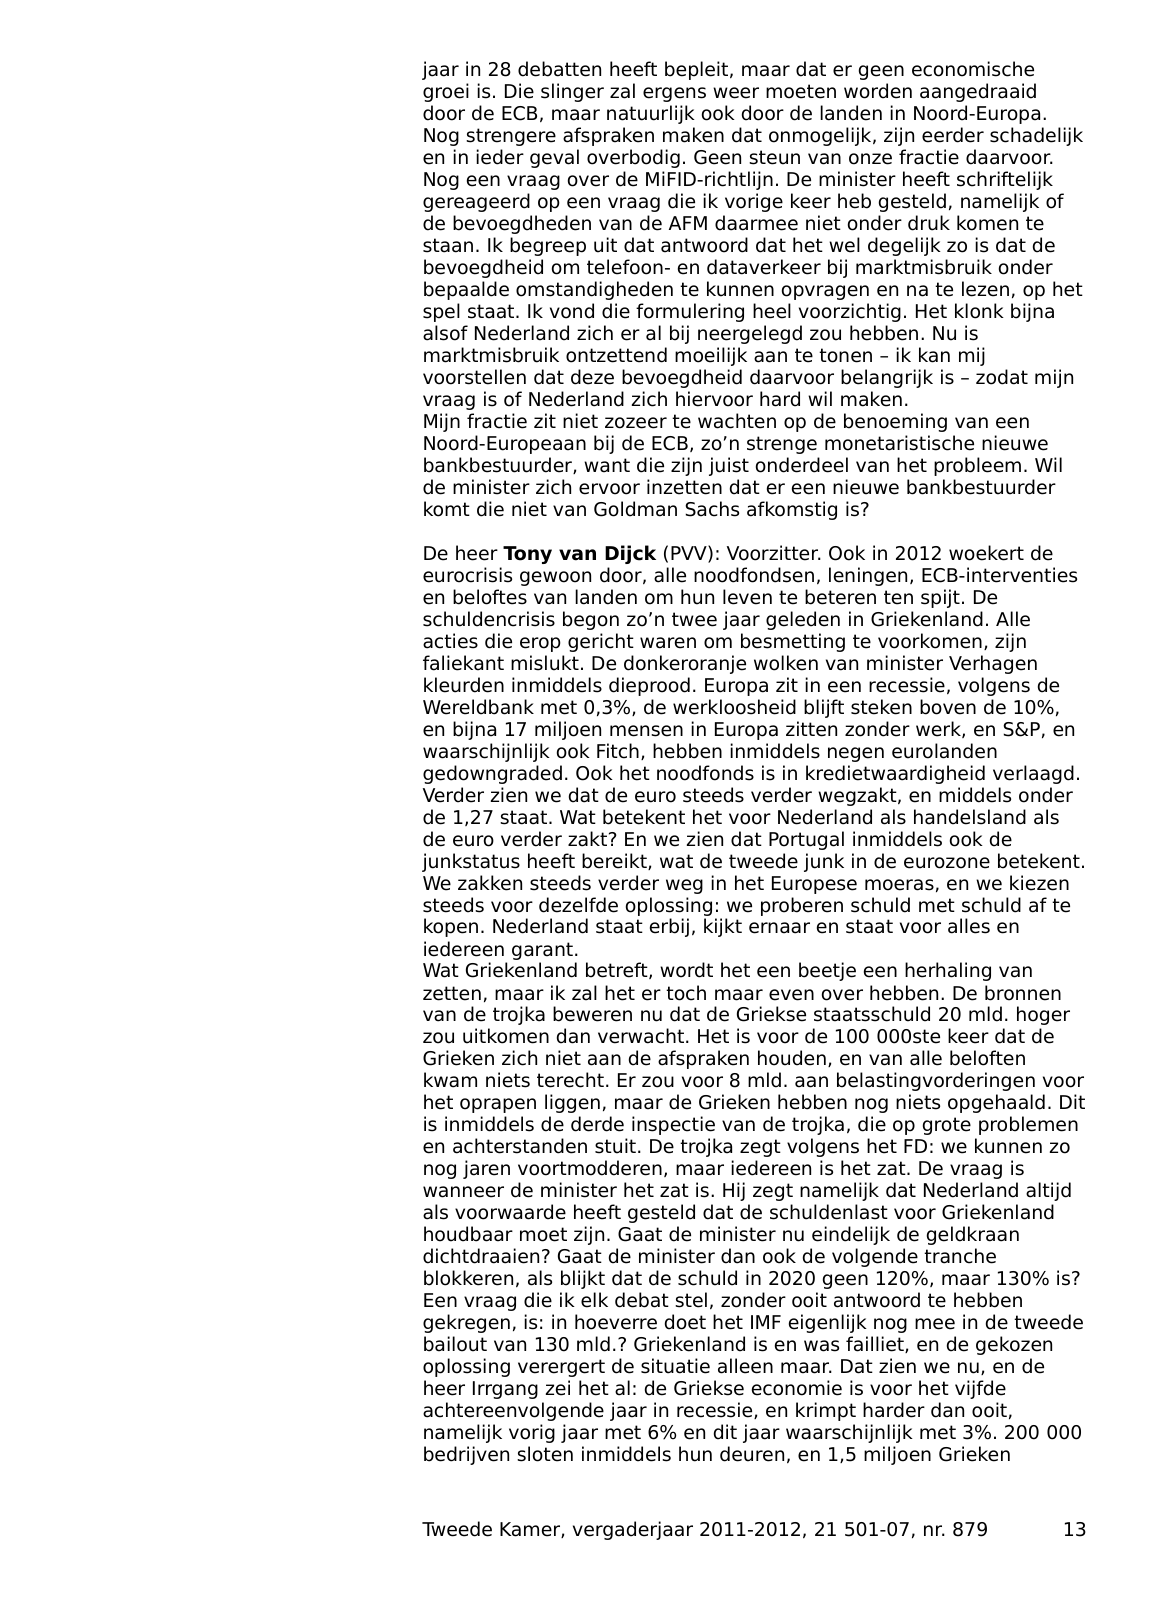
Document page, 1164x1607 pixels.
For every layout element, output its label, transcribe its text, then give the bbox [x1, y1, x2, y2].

text De heer Tony van Dijck (PVV): Voorzitter. Ook in 2012 woekert de eurocrisis gewoon door, alle noodfondsen, leningen, ECB-interventies en beloftes van landen om hun leven te beteren ten spijt. De schuldencrisis begon zo’n twee jaar geleden in Griekenland. Alle acties die erop gericht waren om besmetting te voorkomen, zijn faliekant mislukt. De donkeroranje wolken van minister Verhagen kleurden inmiddels dieprood. Europa zit in een recessie, volgens de Wereldbank met 0,3%, de werkloosheid blijft steken boven de 10%, en bijna 17 miljoen mensen in Europa zitten zonder werk, en S&P, en waarschijnlijk ook Fitch, hebben inmiddels negen eurolanden gedowngraded. Ook het noodfonds is in kredietwaardigheid verlaagd. Verder zien we dat de euro steeds verder wegzakt, en middels onder de 1,27 staat. Wat betekent het voor Nederland als handelsland als de euro verder zakt? En we zien dat Portugal inmiddels ook de junkstatus heeft bereikt, wat de tweede junk in de eurozone betekent. We zakken steeds verder weg in het Europese moeras, en we kiezen steeds voor dezelfde oplossing: we proberen schuld met schuld af te kopen. Nederland staat erbij, kijkt ernaar en staat voor alles en iedereen garant. [422, 543, 1087, 960]
text jaar in 28 debatten heeft bepleit, maar dat er geen economische groei is. Die slinger zal ergens weer moeten worden aangedraaid door de ECB, maar natuurlijk ook door de landen in Noord-Europa. Nog strengere afspraken maken dat onmogelijk, zijn eerder schadelijk en in ieder geval overbodig. Geen steun van onze fractie daarvoor. [422, 59, 1087, 169]
text Mijn fractie zit niet zozeer te wachten op de benoeming van een Noord-Europeaan bij de ECB, zo’n strenge monetaristische nieuwe bankbestuurder, want die zijn juist onderdeel van het probleem. Wil de minister zich ervoor inzetten dat er een nieuwe bankbestuurder komt die niet van Goldman Sachs afkomstig is? [422, 411, 1087, 521]
text Nog een vraag over de MiFID-richtlijn. De minister heeft schriftelijk gereageerd op een vraag die ik vorige keer heb gesteld, namelijk of de bevoegdheden van de AFM daarmee niet onder druk komen te staan. Ik begreep uit dat antwoord dat het wel degelijk zo is dat de bevoegdheid om telefoon- en dataverkeer bij marktmisbruik onder bepaalde omstandigheden te kunnen opvragen en na te lezen, op het spel staat. Ik vond die formulering heel voorzichtig. Het klonk bijna alsof Nederland zich er al bij neergelegd zou hebben. Nu is marktmisbruik ontzettend moeilijk aan te tonen – ik kan mij voorstellen dat deze bevoegdheid daarvoor belangrijk is – zodat mijn vraag is of Nederland zich hiervoor hard wil maken. [422, 169, 1087, 411]
text Wat Griekenland betreft, wordt het een beetje een herhaling van zetten, maar ik zal het er toch maar even over hebben. De bronnen van de trojka beweren nu dat de Griekse staatsschuld 20 mld. hoger zou uitkomen dan verwacht. Het is voor de 100 000ste keer dat de Grieken zich niet aan de afspraken houden, en van alle beloften kwam niets terecht. Er zou voor 8 mld. aan belastingvorderingen voor het oprapen liggen, maar de Grieken hebben nog niets opgehaald. Dit is inmiddels de derde inspectie van de trojka, die op grote problemen en achterstanden stuit. De trojka zegt volgens het FD: we kunnen zo nog jaren voortmodderen, maar iedereen is het zat. De vraag is wanneer de minister het zat is. Hij zegt namelijk dat Nederland altijd als voorwaarde heeft gesteld dat de schuldenlast voor Griekenland houdbaar moet zijn. Gaat de minister nu eindelijk de geldkraan dichtdraaien? Gaat de minister dan ook de volgende tranche blokkeren, als blijkt dat de schuld in 2020 geen 120%, maar 130% is? Een vraag die ik elk debat stel, zonder ooit antwoord te hebben gekregen, is: in hoeverre doet het IMF eigenlijk nog mee in de tweede bailout van 130 mld.? Griekenland is en was failliet, en de gekozen oplossing verergert de situatie alleen maar. Dat zien we nu, en de heer Irrgang zei het al: de Griekse economie is voor het vijfde achtereenvolgende jaar in recessie, en krimpt harder dan ooit, namelijk vorig jaar met 6% en dit jaar waarschijnlijk met 3%. 200 000 bedrijven sloten inmiddels hun deuren, en 1,5 miljoen Grieken [422, 960, 1087, 1466]
